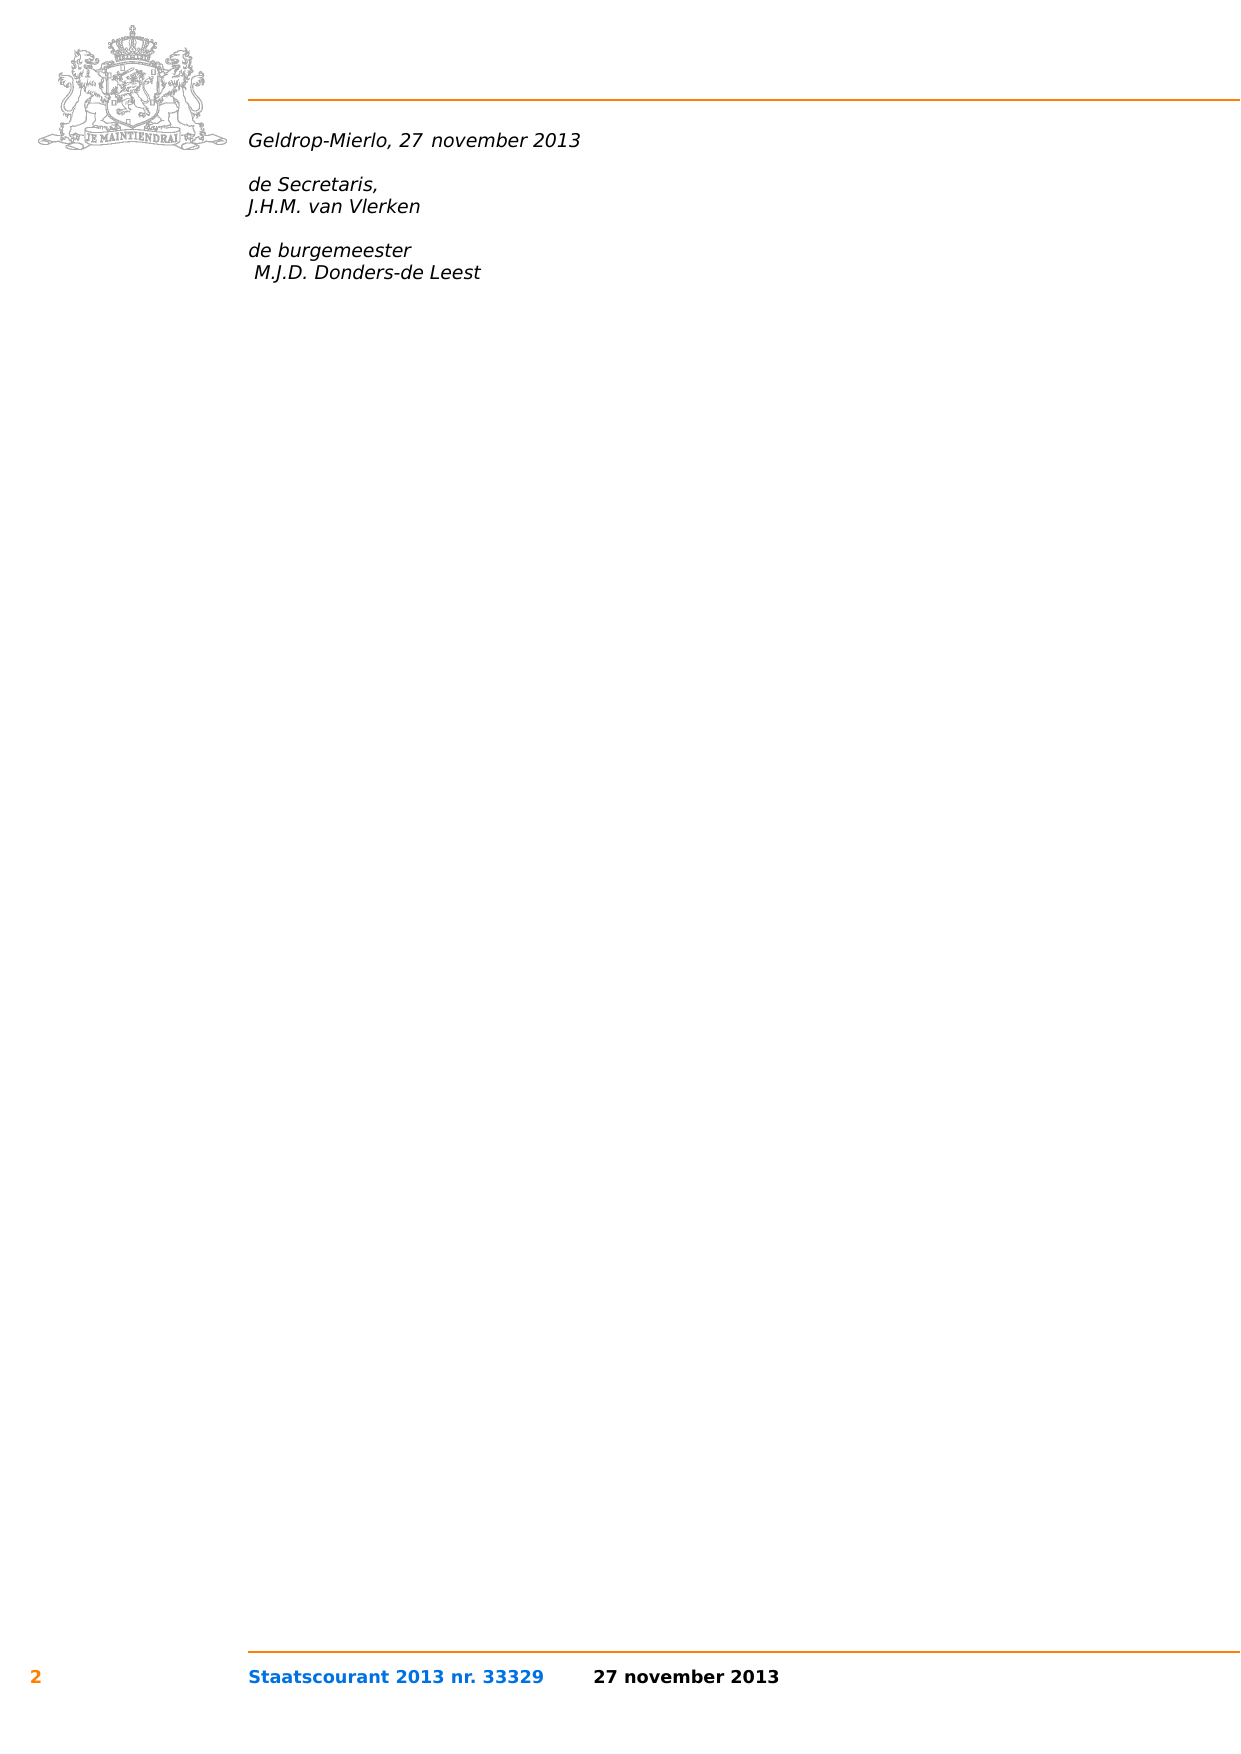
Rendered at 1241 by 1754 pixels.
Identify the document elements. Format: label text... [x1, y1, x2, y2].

text de burgemeester M.J.D. Donders-de Leest [248, 239, 1163, 283]
text de Secretaris, J.H.M. van Vlerken [248, 174, 1163, 218]
text Geldrop-Mierlo, 27 november 2013 [248, 130, 1163, 152]
picture [38, 25, 227, 150]
